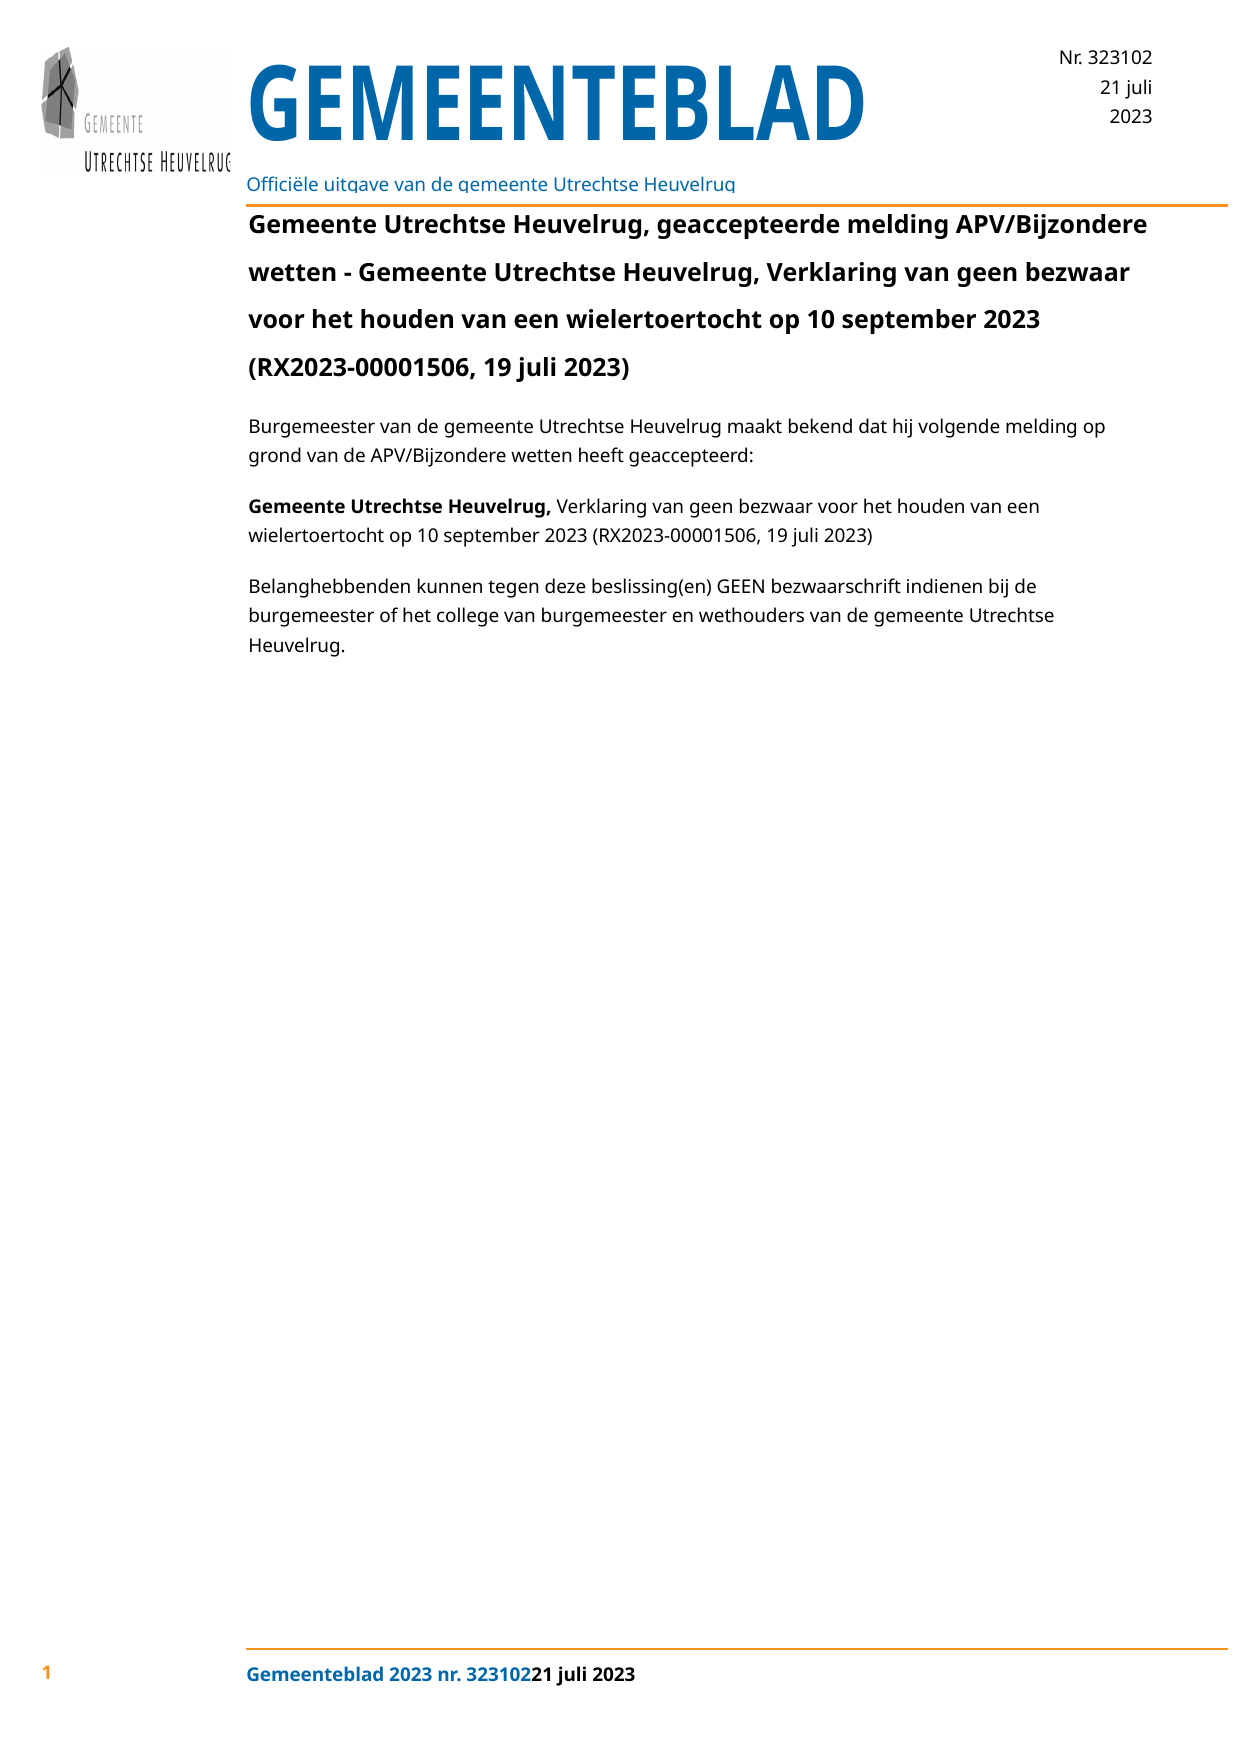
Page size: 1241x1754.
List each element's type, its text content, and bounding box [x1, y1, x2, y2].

text Belanghebbenden kunnen tegen deze beslissing(en) GEEN bezwaarschrift indienen bij de burgemeester of het college van burgemeester en wethouders van de gemeente Utrechtse Heuvelrug. [248, 573, 1152, 658]
picture [41, 47, 231, 172]
text Gemeente Utrechtse Heuvelrug, Verklaring van geen bezwaar voor het houden van een wielertoertocht op 10 september 2023 (RX2023-00001506, 19 juli 2023) [248, 493, 1152, 548]
text Gemeente Utrechtse Heuvelrug, geaccepteerde melding APV/Bijzondere wetten - Gemeente Utrechtse Heuvelrug, Verklaring van geen bezwaar voor het houden van een wielertoertocht op 10 september 2023 (RX2023-00001506, 19 juli 2023) [248, 207, 1152, 384]
text Burgemeester van de gemeente Utrechtse Heuvelrug maakt bekend dat hij volgende melding op grond van de APV/Bijzondere wetten heeft geaccepteerd: [248, 413, 1152, 468]
